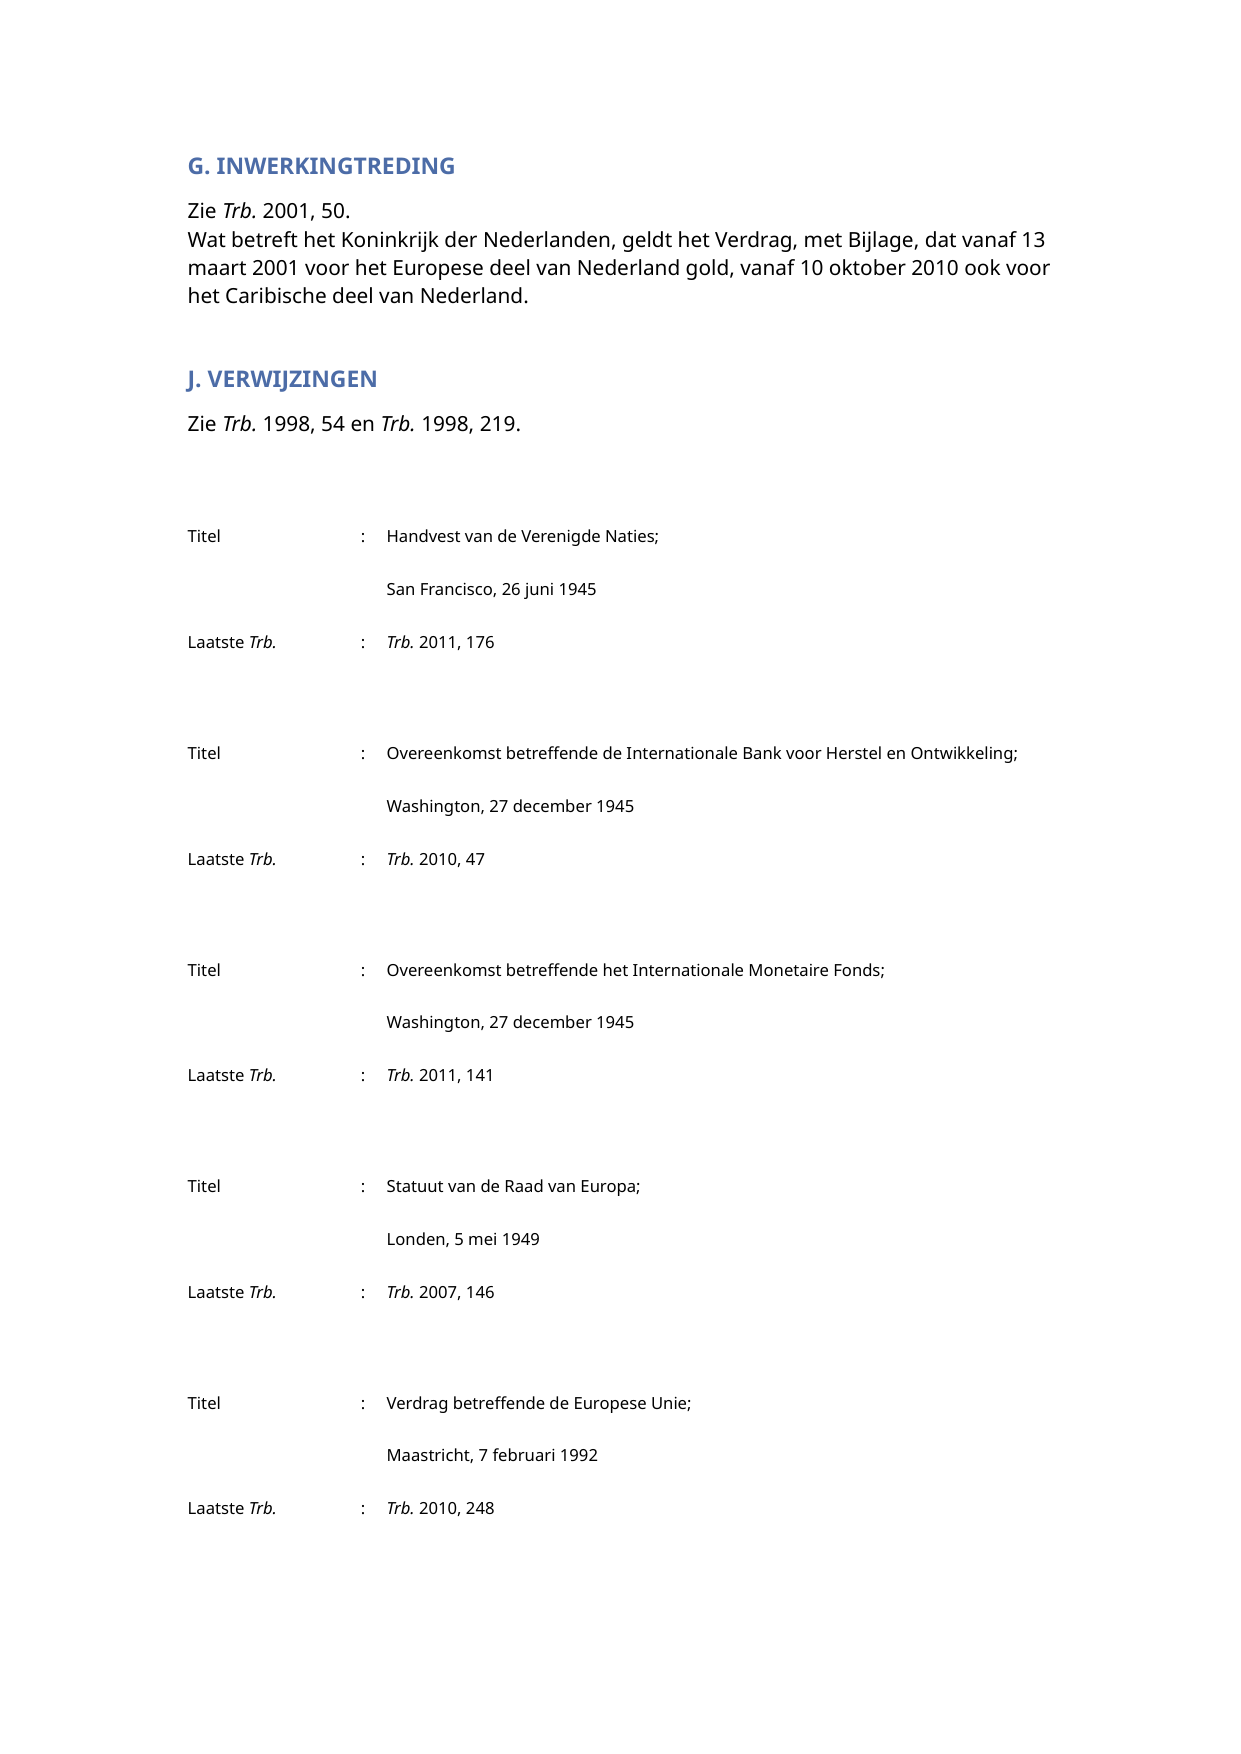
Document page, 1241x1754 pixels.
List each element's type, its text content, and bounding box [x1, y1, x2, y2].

table_cell [188, 1333, 361, 1391]
table_header : [361, 525, 386, 631]
table_cell : [361, 1175, 386, 1280]
table_cell Titel [188, 958, 361, 1064]
table_cell : [361, 742, 386, 847]
table_cell Laatste Trb. [188, 847, 361, 900]
table_cell [386, 900, 1053, 958]
text Zie Trb. 2001, 50. [187, 196, 1053, 225]
table_cell : [361, 1064, 386, 1116]
subtitle G. INWERKINGTREDING [187, 150, 1053, 181]
table_cell : [361, 1280, 386, 1333]
table_cell Trb. 2010, 47 [386, 847, 1053, 900]
table_cell [361, 683, 386, 742]
table_cell Trb. 2007, 146 [386, 1280, 1053, 1333]
table_header Titel [188, 525, 361, 631]
table_cell Trb. 2011, 141 [386, 1064, 1053, 1116]
table_cell [188, 900, 361, 958]
table_cell : [361, 847, 386, 900]
text Zie Trb. 1998, 54 en Trb. 1998, 219. [187, 409, 1053, 437]
table_cell Titel [188, 1391, 361, 1497]
subtitle J. VERWIJZINGEN [187, 362, 1053, 394]
table_cell Verdrag betreffende de Europese Unie; Maastricht, 7 februari 1992 [386, 1391, 1053, 1497]
table_header Handvest van de Verenigde Naties; San Francisco, 26 juni 1945 [386, 525, 1053, 631]
table_cell : [361, 1391, 386, 1497]
table_cell Titel [188, 742, 361, 847]
table_cell Laatste Trb. [188, 1280, 361, 1333]
table_cell Overeenkomst betreffende het Internationale Monetaire Fonds; Washington, 27 december 1945 [386, 958, 1053, 1064]
table_cell [361, 1116, 386, 1175]
table_cell [188, 683, 361, 742]
table_cell Statuut van de Raad van Europa; Londen, 5 mei 1949 [386, 1175, 1053, 1280]
table_cell : [361, 958, 386, 1064]
table_cell [386, 683, 1053, 742]
table_cell Laatste Trb. [188, 1497, 361, 1549]
table_cell : [361, 1497, 386, 1549]
table_cell Titel [188, 1175, 361, 1280]
table_cell [386, 1333, 1053, 1391]
table_cell [361, 1333, 386, 1391]
text Wat betreft het Koninkrijk der Nederlanden, geldt het Verdrag, met Bijlage, dat vanaf 13 maart 2001 voor het Europese deel van Nederland gold, vanaf 10 oktober 2010 ook voor het Caribische deel van Nederland. [187, 225, 1053, 310]
table_cell [188, 1116, 361, 1175]
table_cell Overeenkomst betreffende de Internationale Bank voor Herstel en Ontwikkeling; Washington, 27 december 1945 [386, 742, 1053, 847]
table_cell [361, 900, 386, 958]
table_cell Trb. 2010, 248 [386, 1497, 1053, 1549]
table_cell [386, 1116, 1053, 1175]
table_cell Laatste Trb. [188, 631, 361, 683]
table_cell Laatste Trb. [188, 1064, 361, 1116]
table_cell Trb. 2011, 176 [386, 631, 1053, 683]
table_cell : [361, 631, 386, 683]
